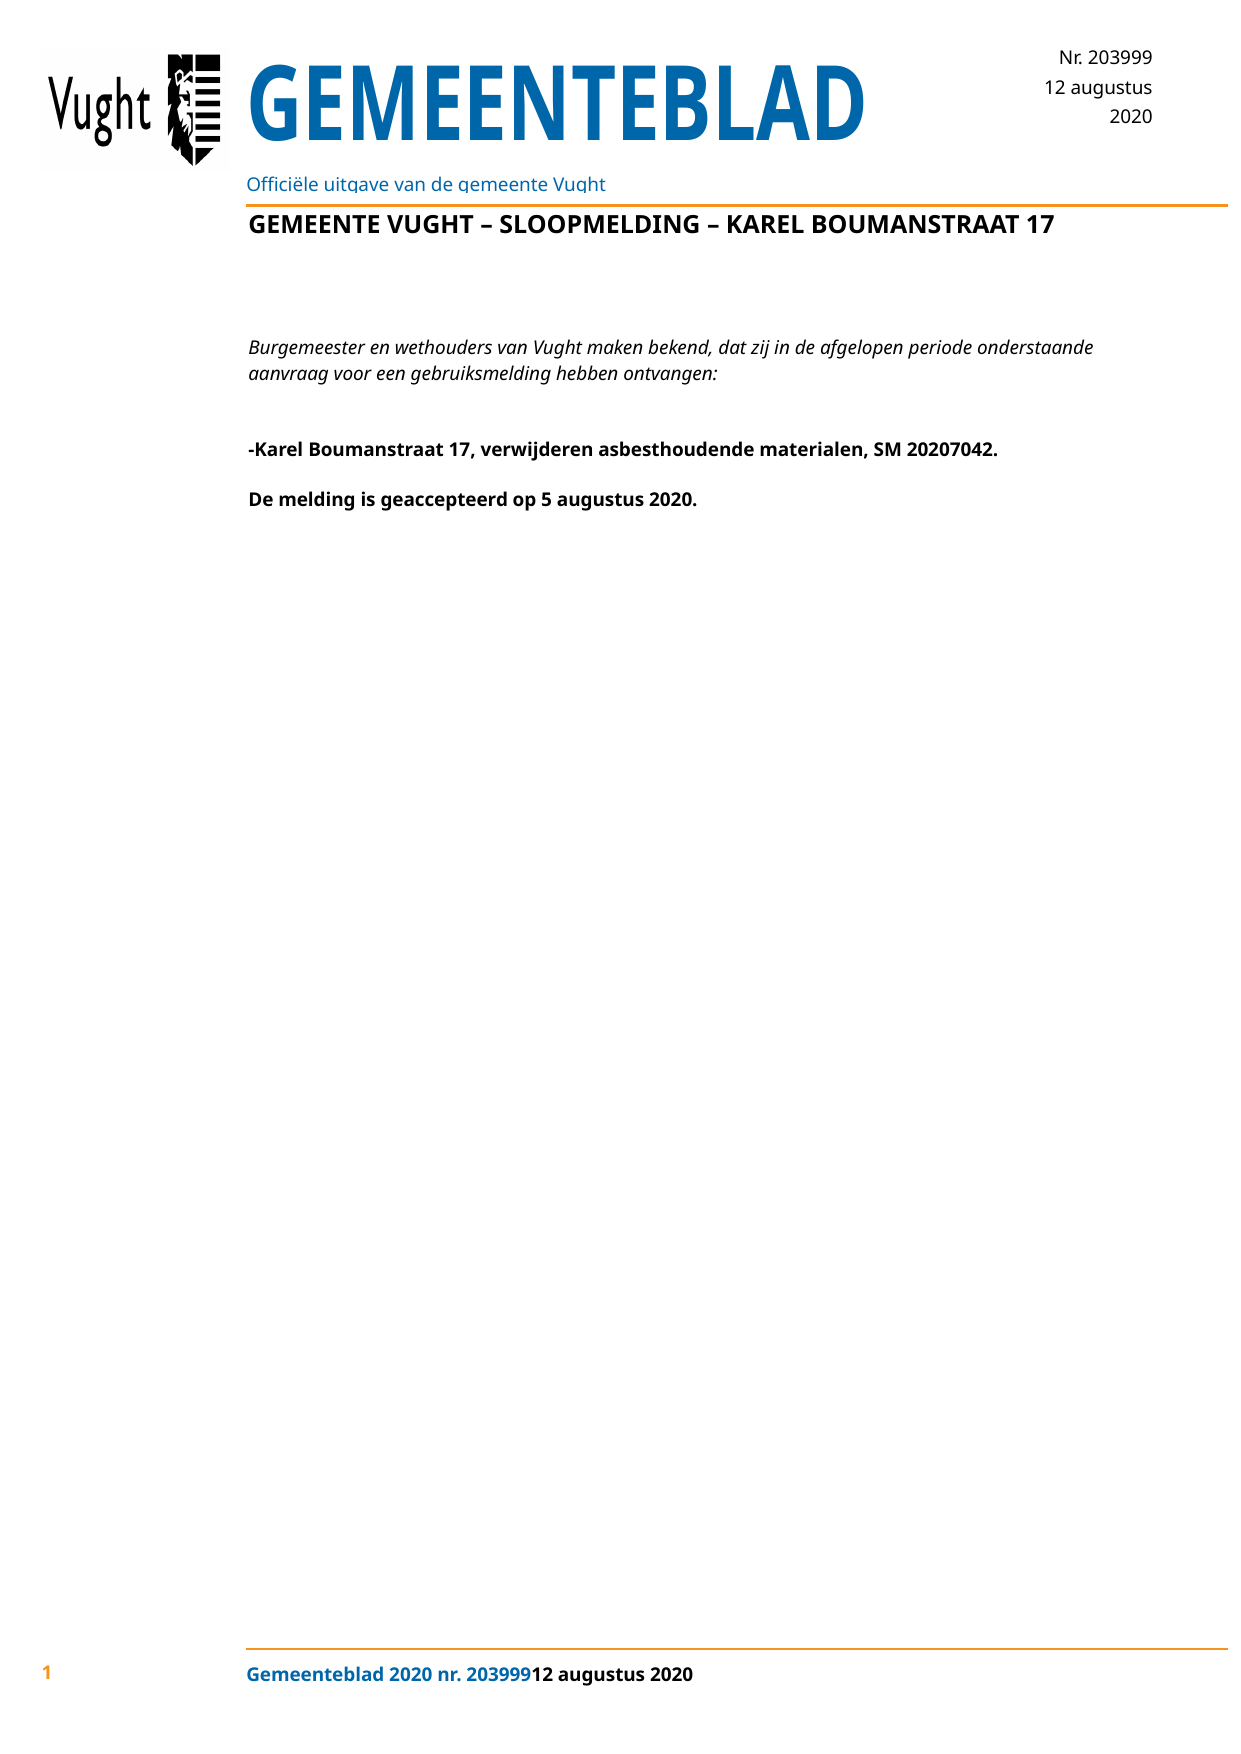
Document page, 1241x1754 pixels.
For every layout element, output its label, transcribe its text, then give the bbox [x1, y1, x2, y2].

picture [41, 47, 231, 172]
text Burgemeester en wethouders van Vught maken bekend, dat zij in de afgelopen periode onderstaande aanvraag voor een gebruiksmelding hebben ontvangen: [248, 334, 1152, 386]
text GEMEENTE VUGHT – SLOOPMELDING – KAREL BOUMANSTRAAT 17 [248, 207, 1152, 241]
text De melding is geaccepteerd op 5 augustus 2020. [248, 487, 1152, 512]
text -Karel Boumanstraat 17, verwijderen asbesthoudende materialen, SM 20207042. [248, 436, 1152, 462]
